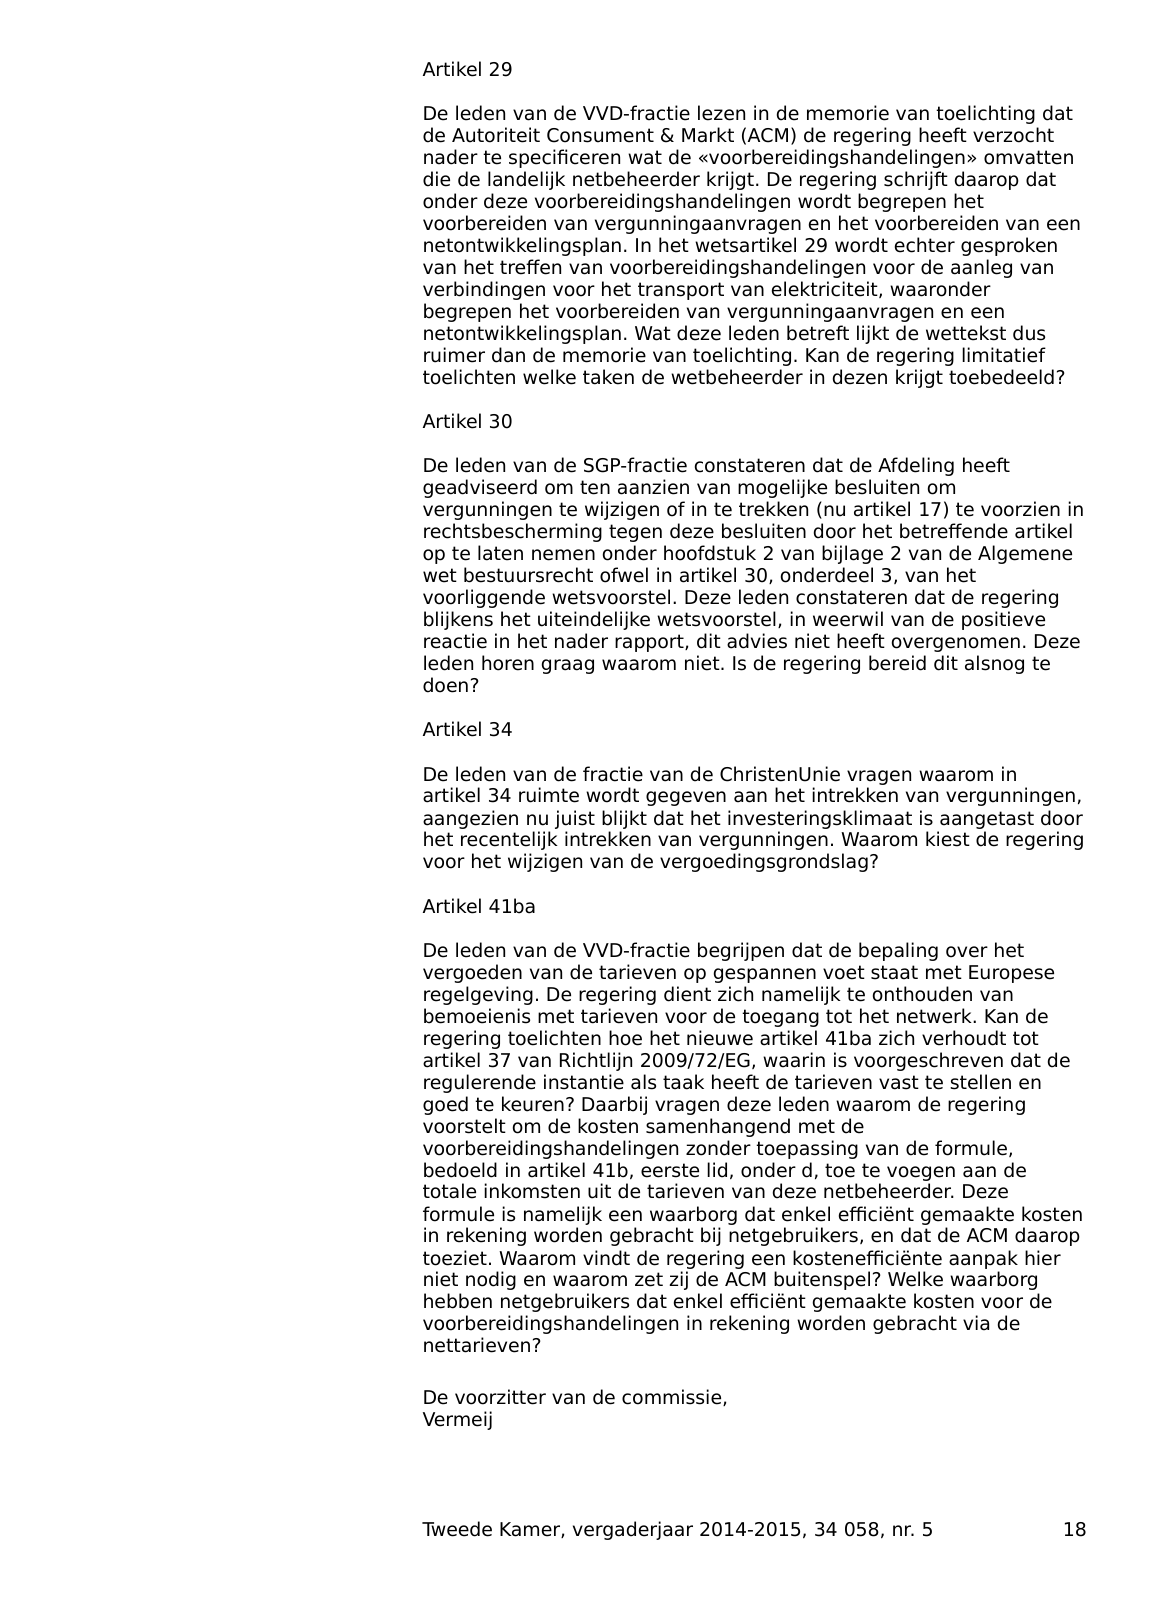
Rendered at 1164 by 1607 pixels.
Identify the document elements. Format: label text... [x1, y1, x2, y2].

subtitle Artikel 29 [422, 59, 1087, 81]
subtitle Artikel 41ba [422, 896, 1087, 917]
subtitle Artikel 30 [422, 411, 1087, 433]
text De leden van de VVD-fractie begrijpen dat de bepaling over het vergoeden van de tarieven op gespannen voet staat met Europese regelgeving. De regering dient zich namelijk te onthouden van bemoeienis met tarieven voor de toegang tot het netwerk. Kan de regering toelichten hoe het nieuwe artikel 41ba zich verhoudt tot artikel 37 van Richtlijn 2009/72/EG, waarin is voorgeschreven dat de regulerende instantie als taak heeft de tarieven vast te stellen en goed te keuren? Daarbij vragen deze leden waarom de regering voorstelt om de kosten samenhangend met de voorbereidingshandelingen zonder toepassing van de formule, bedoeld in artikel 41b, eerste lid, onder d, toe te voegen aan de totale inkomsten uit de tarieven van deze netbeheerder. Deze formule is namelijk een waarborg dat enkel efficiënt gemaakte kosten in rekening worden gebracht bij netgebruikers, en dat de ACM daarop toeziet. Waarom vindt de regering een kostenefficiënte aanpak hier niet nodig en waarom zet zij de ACM buitenspel? Welke waarborg hebben netgebruikers dat enkel efficiënt gemaakte kosten voor de voorbereidingshandelingen in rekening worden gebracht via de nettarieven? [422, 940, 1087, 1357]
text De leden van de VVD-fractie lezen in de memorie van toelichting dat de Autoriteit Consument & Markt (ACM) de regering heeft verzocht nader te specificeren wat de «voorbereidingshandelingen» omvatten die de landelijk netbeheerder krijgt. De regering schrijft daarop dat onder deze voorbereidingshandelingen wordt begrepen het voorbereiden van vergunningaanvragen en het voorbereiden van een netontwikkelingsplan. In het wetsartikel 29 wordt echter gesproken van het treffen van voorbereidingshandelingen voor de aanleg van verbindingen voor het transport van elektriciteit, waaronder begrepen het voorbereiden van vergunningaanvragen en een netontwikkelingsplan. Wat deze leden betreft lijkt de wettekst dus ruimer dan de memorie van toelichting. Kan de regering limitatief toelichten welke taken de wetbeheerder in dezen krijgt toebedeeld? [422, 103, 1087, 389]
text De leden van de fractie van de ChristenUnie vragen waarom in artikel 34 ruimte wordt gegeven aan het intrekken van vergunningen, aangezien nu juist blijkt dat het investeringsklimaat is aangetast door het recentelijk intrekken van vergunningen. Waarom kiest de regering voor het wijzigen van de vergoedingsgrondslag? [422, 763, 1087, 873]
text De leden van de SGP-fractie constateren dat de Afdeling heeft geadviseerd om ten aanzien van mogelijke besluiten om vergunningen te wijzigen of in te trekken (nu artikel 17) te voorzien in rechtsbescherming tegen deze besluiten door het betreffende artikel op te laten nemen onder hoofdstuk 2 van bijlage 2 van de Algemene wet bestuursrecht ofwel in artikel 30, onderdeel 3, van het voorliggende wetsvoorstel. Deze leden constateren dat de regering blijkens het uiteindelijke wetsvoorstel, in weerwil van de positieve reactie in het nader rapport, dit advies niet heeft overgenomen. Deze leden horen graag waarom niet. Is de regering bereid dit alsnog te doen? [422, 455, 1087, 697]
text De voorzitter van de commissie, Vermeij [422, 1387, 1087, 1431]
subtitle Artikel 34 [422, 719, 1087, 741]
